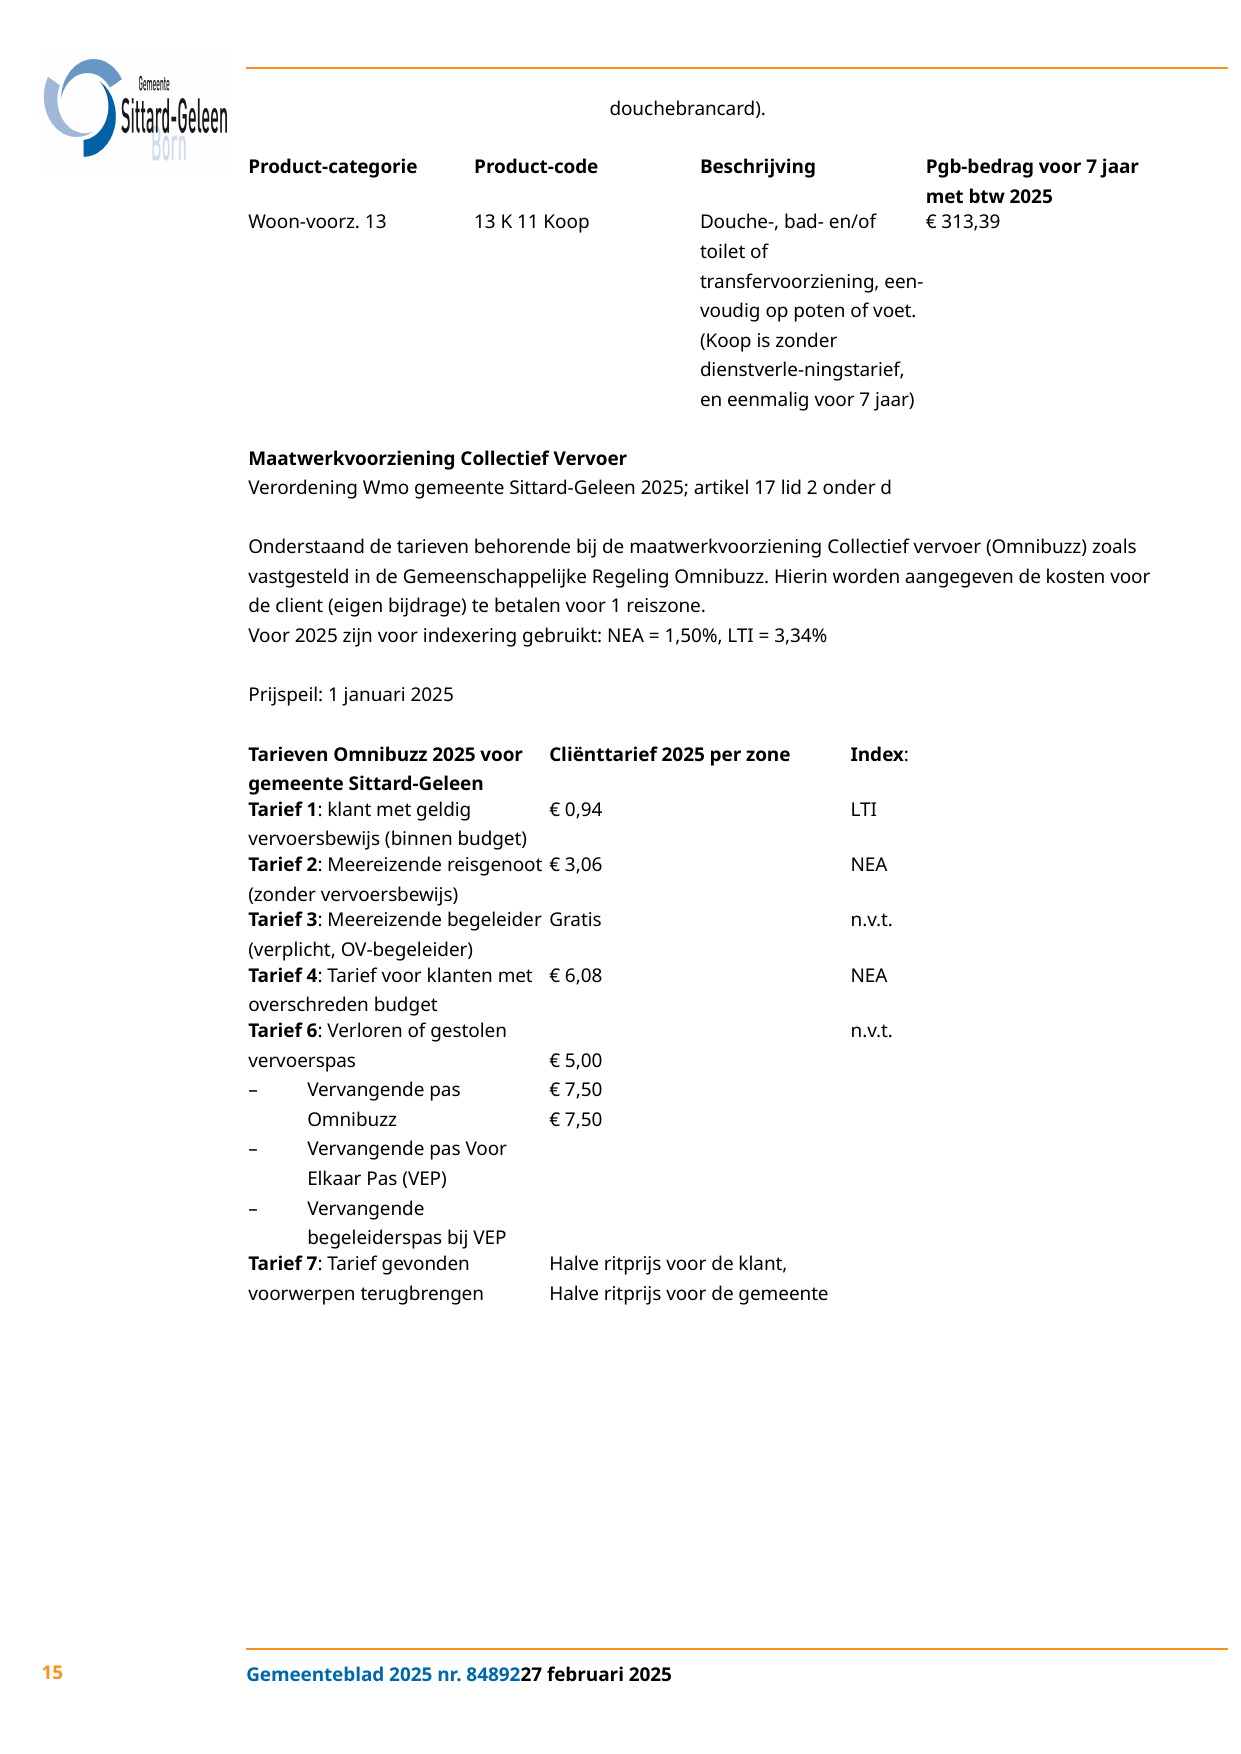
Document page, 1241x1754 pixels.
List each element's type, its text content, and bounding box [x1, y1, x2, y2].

table_cell n.v.t. [850, 1017, 1152, 1250]
table_cell € 0,94 [549, 796, 850, 851]
table_header Pgb-bedrag voor 7 jaar met btw 2025 [926, 154, 1152, 209]
table_cell € 6,08 [549, 962, 850, 1017]
table_cell € 313,39 [926, 209, 1152, 412]
table_cell Tarief 4: Tarief voor klanten met overschreden budget [248, 962, 549, 1017]
table_cell NEA [850, 962, 1152, 1017]
table_cell Gratis [549, 907, 850, 962]
table_cell € 5,00 € 7,50 € 7,50 [549, 1017, 850, 1250]
table_cell Halve ritprijs voor de klant, Halve ritprijs voor de gemeente [549, 1250, 850, 1305]
table_cell n.v.t. [850, 907, 1152, 962]
table_cell [971, 95, 1152, 121]
table_header Product-categorie [248, 154, 474, 209]
table_header Beschrijving [700, 154, 926, 209]
table_cell Woon-voorz. 13 [248, 209, 474, 412]
table_cell [850, 1250, 1152, 1305]
table_cell € 3,06 [549, 851, 850, 907]
table_cell Tarief 6: Verloren of gestolen vervoerspas Vervangende pas Omnibuzz Vervangende pas Voor Elkaar Pas (VEP) Vervangende begeleiderspas bij VEP [248, 1017, 549, 1250]
picture [41, 47, 231, 172]
table_cell NEA [850, 851, 1152, 907]
table_header Tarieven Omnibuzz 2025 voor gemeente Sittard-Geleen [248, 741, 549, 796]
table_cell Tarief 7: Tarief gevonden voorwerpen terugbrengen [248, 1250, 549, 1305]
text Onderstaand de tarieven behorende bij de maatwerkvoorziening Collectief vervoer (Omnibuzz) zoals vastgesteld in de Gemeenschappelijke Regeling Omnibuzz. Hierin worden aangegeven de kosten voor de client (eigen bijdrage) te betalen voor 1 reiszone. [248, 533, 1152, 618]
table_cell Tarief 3: Meereizende begeleider (verplicht, OV-begeleider) [248, 907, 549, 962]
text Prijspeil: 1 januari 2025 [248, 681, 1152, 707]
table_header Product-code [474, 154, 700, 209]
text Verordening Wmo gemeente Sittard-Geleen 2025; artikel 17 lid 2 onder d [248, 474, 1152, 500]
table_cell Tarief 1: klant met geldig vervoersbewijs (binnen budget) [248, 796, 549, 851]
text Voor 2025 zijn voor indexering gebruikt: NEA = 1,50%, LTI = 3,34% [248, 622, 1152, 648]
table_header Index: [850, 741, 1152, 796]
table_cell Tarief 2: Meereizende reisgenoot (zonder vervoersbewijs) [248, 851, 549, 907]
table_cell [790, 95, 971, 121]
table_cell [248, 95, 429, 121]
table_cell Douche-, bad- en/of toilet of transfervoorziening, een-voudig op poten of voet. (Koop is zonder dienstverle-ningstarief, en eenmalig voor 7 jaar) [700, 209, 926, 412]
table_cell douchebrancard). [609, 95, 790, 121]
table_cell LTI [850, 796, 1152, 851]
table_cell [429, 95, 609, 121]
text Maatwerkvoorziening Collectief Vervoer [248, 445, 1152, 471]
table_cell 13 K 11 Koop [474, 209, 700, 412]
table_header Cliënttarief 2025 per zone [549, 741, 850, 796]
